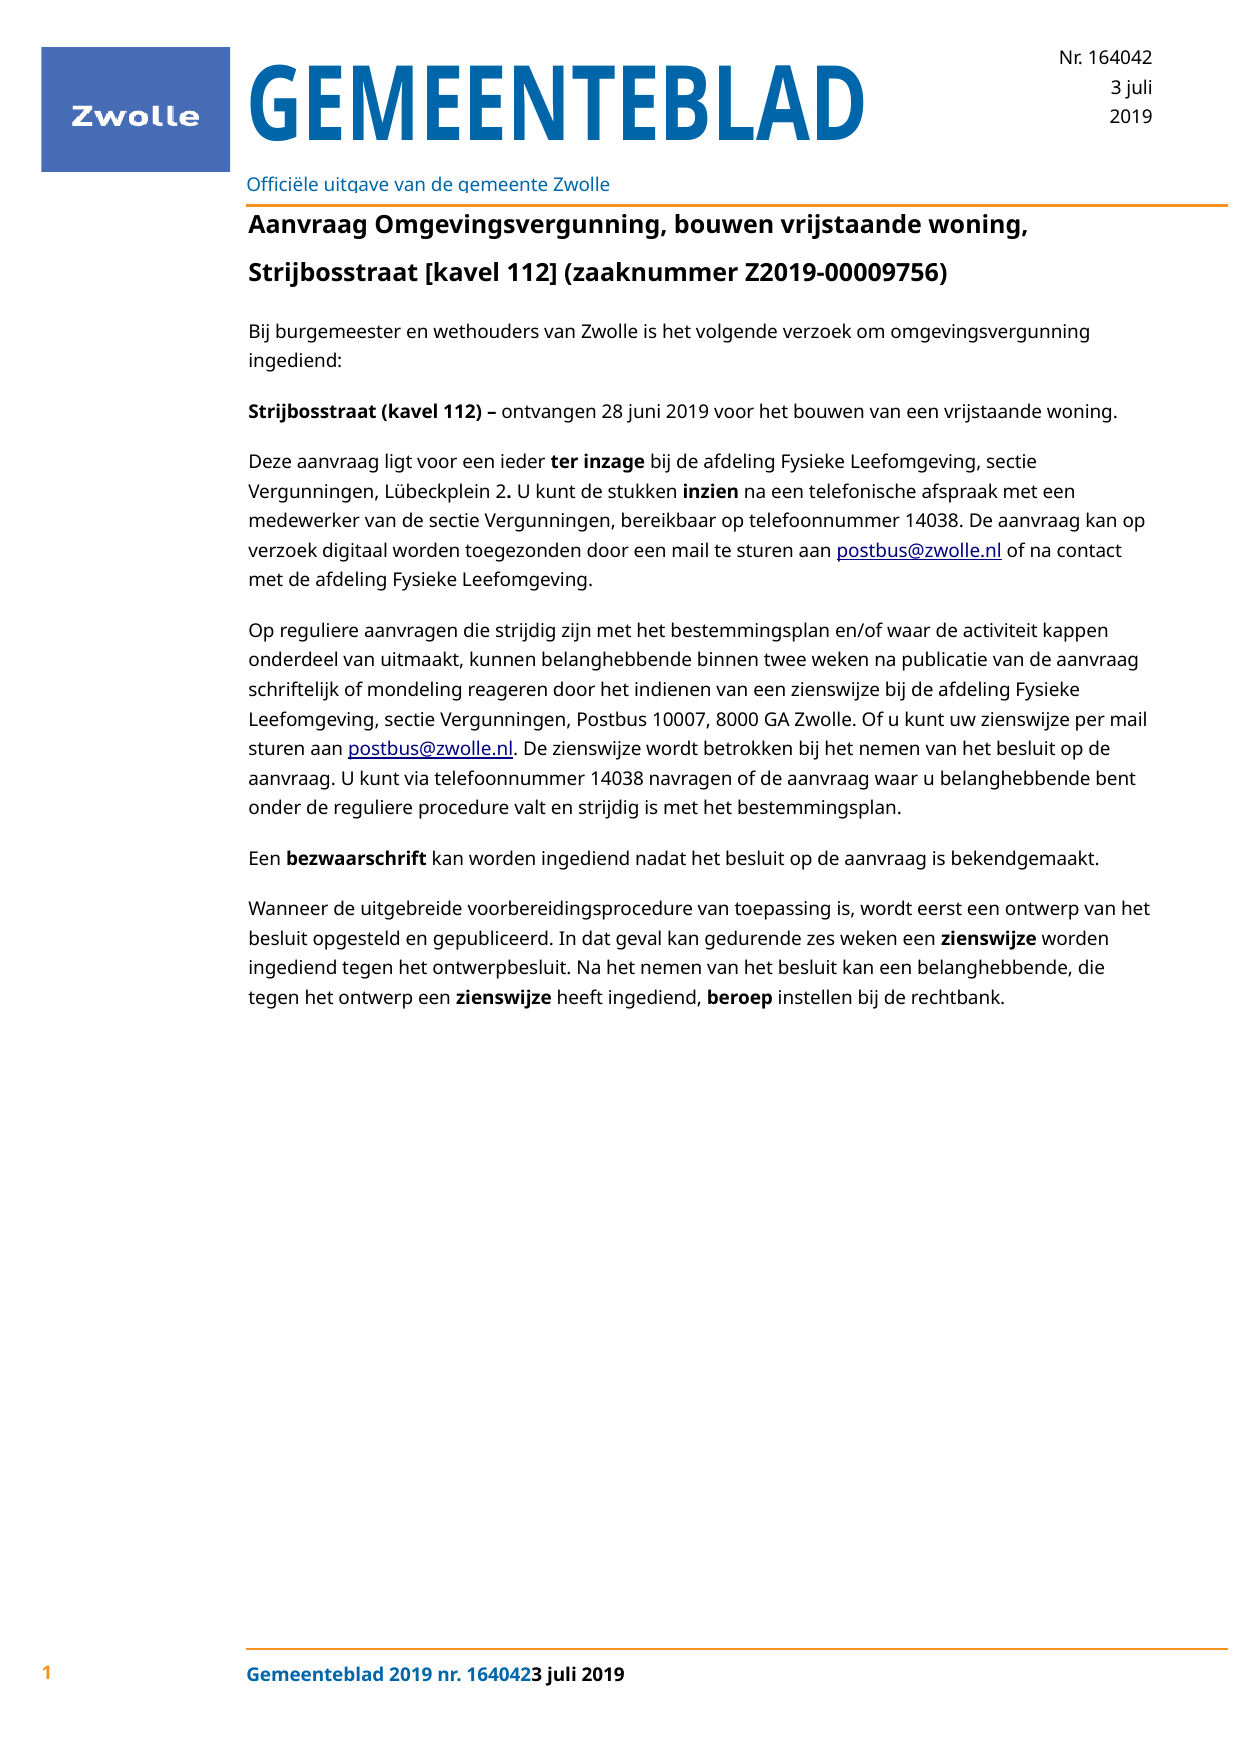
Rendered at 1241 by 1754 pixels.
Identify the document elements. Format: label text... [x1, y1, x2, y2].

text Op reguliere aanvragen die strijdig zijn met het bestemmingsplan en/of waar de activiteit kappen onderdeel van uitmaakt, kunnen belanghebbende binnen twee weken na publicatie van de aanvraag schriftelijk of mondeling reageren door het indienen van een zienswijze bij de afdeling Fysieke Leefomgeving, sectie Vergunningen, Postbus 10007, 8000 GA Zwolle. Of u kunt uw zienswijze per mail sturen aan postbus@zwolle.nl. De zienswijze wordt betrokken bij het nemen van het besluit op de aanvraag. U kunt via telefoonnummer 14038 navragen of de aanvraag waar u belanghebbende bent onder de reguliere procedure valt en strijdig is met het bestemmingsplan. [248, 617, 1152, 820]
text Een bezwaarschrift kan worden ingediend nadat het besluit op de aanvraag is bekendgemaakt. [248, 845, 1152, 871]
text Bij burgemeester en wethouders van Zwolle is het volgende verzoek om omgevingsvergunning ingediend: [248, 318, 1152, 373]
text Wanneer de uitgebreide voorbereidingsprocedure van toepassing is, wordt eerst een ontwerp van het besluit opgesteld en gepubliceerd. In dat geval kan gedurende zes weken een zienswijze worden ingediend tegen het ontwerpbesluit. Na het nemen van het besluit kan een belanghebbende, die tegen het ontwerp een zienswijze heeft ingediend, beroep instellen bij de rechtbank. [248, 895, 1152, 1010]
text Strijbosstraat (kavel 112) – ontvangen 28 juni 2019 voor het bouwen van een vrijstaande woning. [248, 398, 1152, 424]
text Deze aanvraag ligt voor een ieder ter inzage bij de afdeling Fysieke Leefomgeving, sectie Vergunningen, Lübeckplein 2. U kunt de stukken inzien na een telefonische afspraak met een medewerker van de sectie Vergunningen, bereikbaar op telefoonnummer 14038. De aanvraag kan op verzoek digitaal worden toegezonden door een mail te sturen aan postbus@zwolle.nl of na contact met de afdeling Fysieke Leefomgeving. [248, 448, 1152, 592]
picture [41, 47, 231, 172]
text Aanvraag Omgevingsvergunning, bouwen vrijstaande woning, Strijbosstraat [kavel 112] (zaaknummer Z2019-00009756) [248, 207, 1152, 288]
